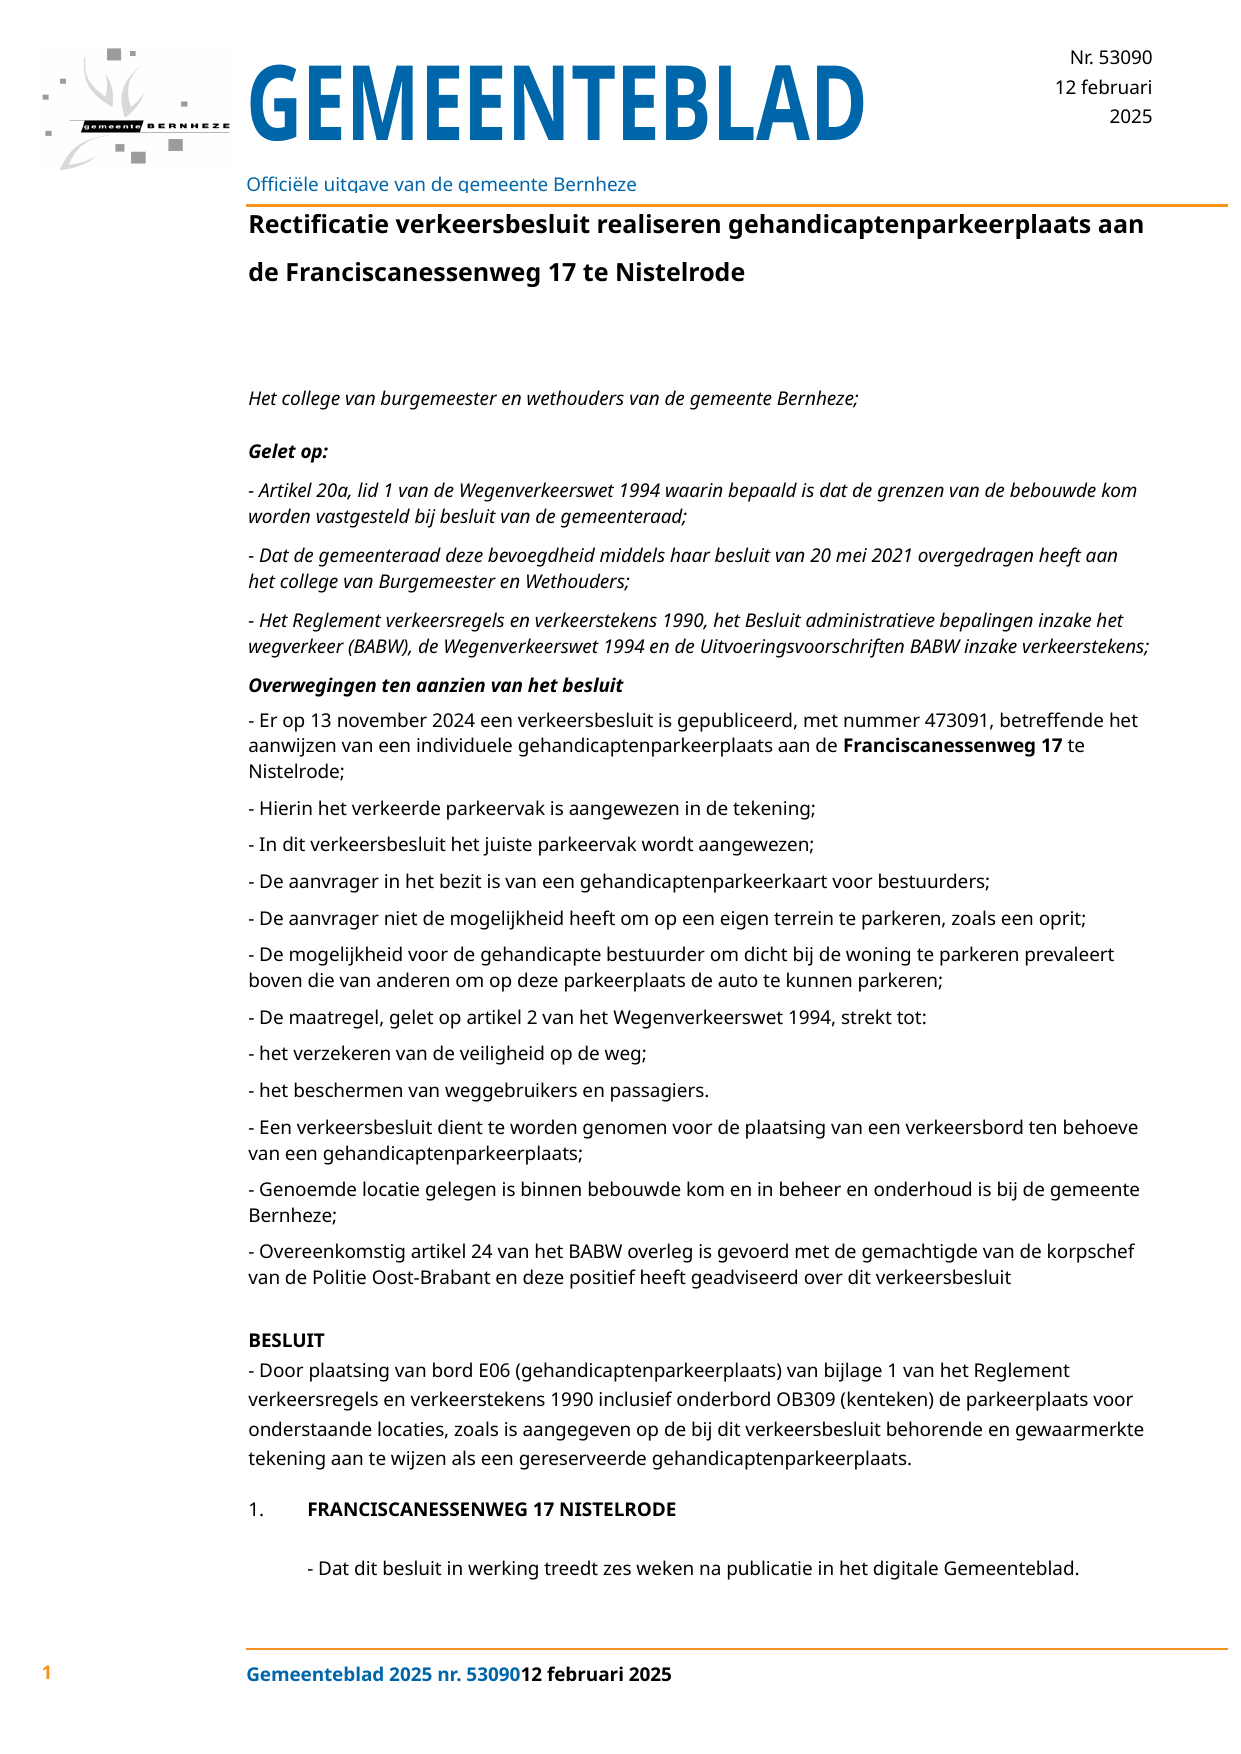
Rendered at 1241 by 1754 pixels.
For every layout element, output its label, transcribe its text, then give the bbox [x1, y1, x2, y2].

text BESLUIT [248, 1327, 1152, 1353]
text - In dit verkeersbesluit het juiste parkeervak wordt aangewezen; [248, 832, 1152, 857]
text - De aanvrager niet de mogelijkheid heeft om op een eigen terrein te parkeren, zoals een oprit; [248, 905, 1152, 931]
text - De maatregel, gelet op artikel 2 van het Wegenverkeerswet 1994, strekt tot: [248, 1004, 1152, 1030]
text - De mogelijkheid voor de gehandicapte bestuurder om dicht bij de woning te parkeren prevaleert boven die van anderen om op deze parkeerplaats de auto te kunnen parkeren; [248, 942, 1152, 993]
text - Genoemde locatie gelegen is binnen bebouwde kom en in beheer en onderhoud is bij de gemeente Bernheze; [248, 1176, 1152, 1228]
text - Dat de gemeenteraad deze bevoegdheid middels haar besluit van 20 mei 2021 overgedragen heeft aan het college van Burgemeester en Wethouders; [248, 543, 1152, 594]
text - Hierin het verkeerde parkeervak is aangewezen in de tekening; [248, 795, 1152, 821]
text Overwegingen ten aanzien van het besluit [248, 673, 1152, 698]
text Het college van burgemeester en wethouders van de gemeente Bernheze; [248, 386, 1152, 411]
text - het beschermen van weggebruikers en passagiers. [248, 1077, 1152, 1103]
text - Door plaatsing van bord E06 (gehandicaptenparkeerplaats) van bijlage 1 van het Reglement verkeersregels en verkeerstekens 1990 inclusief onderbord OB309 (kenteken) de parkeerplaats voor onderstaande locaties, zoals is aangegeven op de bij dit verkeersbesluit behorende en gewaarmerkte tekening aan te wijzen als een gereserveerde gehandicaptenparkeerplaats. [248, 1357, 1152, 1471]
text - Een verkeersbesluit dient te worden genomen voor de plaatsing van een verkeersbord ten behoeve van een gehandicaptenparkeerplaats; [248, 1114, 1152, 1165]
text - Artikel 20a, lid 1 van de Wegenverkeerswet 1994 waarin bepaald is dat de grenzen van de bebouwde kom worden vastgesteld bij besluit van de gemeenteraad; [248, 478, 1152, 529]
text Rectificatie verkeersbesluit realiseren gehandicaptenparkeerplaats aan de Franciscanessenweg 17 te Nistelrode [248, 207, 1152, 288]
text - Het Reglement verkeersregels en verkeerstekens 1990, het Besluit administratieve bepalingen inzake het wegverkeer (BABW), de Wegenverkeerswet 1994 en de Uitvoeringsvoorschriften BABW inzake verkeerstekens; [248, 608, 1152, 659]
text Gelet op: [248, 438, 1152, 464]
list FRANCISCANESSENWEG 17 NISTELRODE [248, 1496, 1152, 1522]
text - Overeenkomstig artikel 24 van het BABW overleg is gevoerd met de gemachtigde van de korpschef van de Politie Oost-Brabant en deze positief heeft geadviseerd over dit verkeersbesluit [248, 1239, 1152, 1290]
text - De aanvrager in het bezit is van een gehandicaptenparkeerkaart voor bestuurders; [248, 868, 1152, 894]
text - Er op 13 november 2024 een verkeersbesluit is gepubliceerd, met nummer 473091, betreffende het aanwijzen van een individuele gehandicaptenparkeerplaats aan de Franciscanessenweg 17 te Nistelrode; [248, 707, 1152, 784]
list - Dat dit besluit in werking treedt zes weken na publicatie in het digitale Gemeenteblad. [248, 1555, 1152, 1581]
text - het verzekeren van de veiligheid op de weg; [248, 1041, 1152, 1066]
picture [41, 47, 231, 172]
